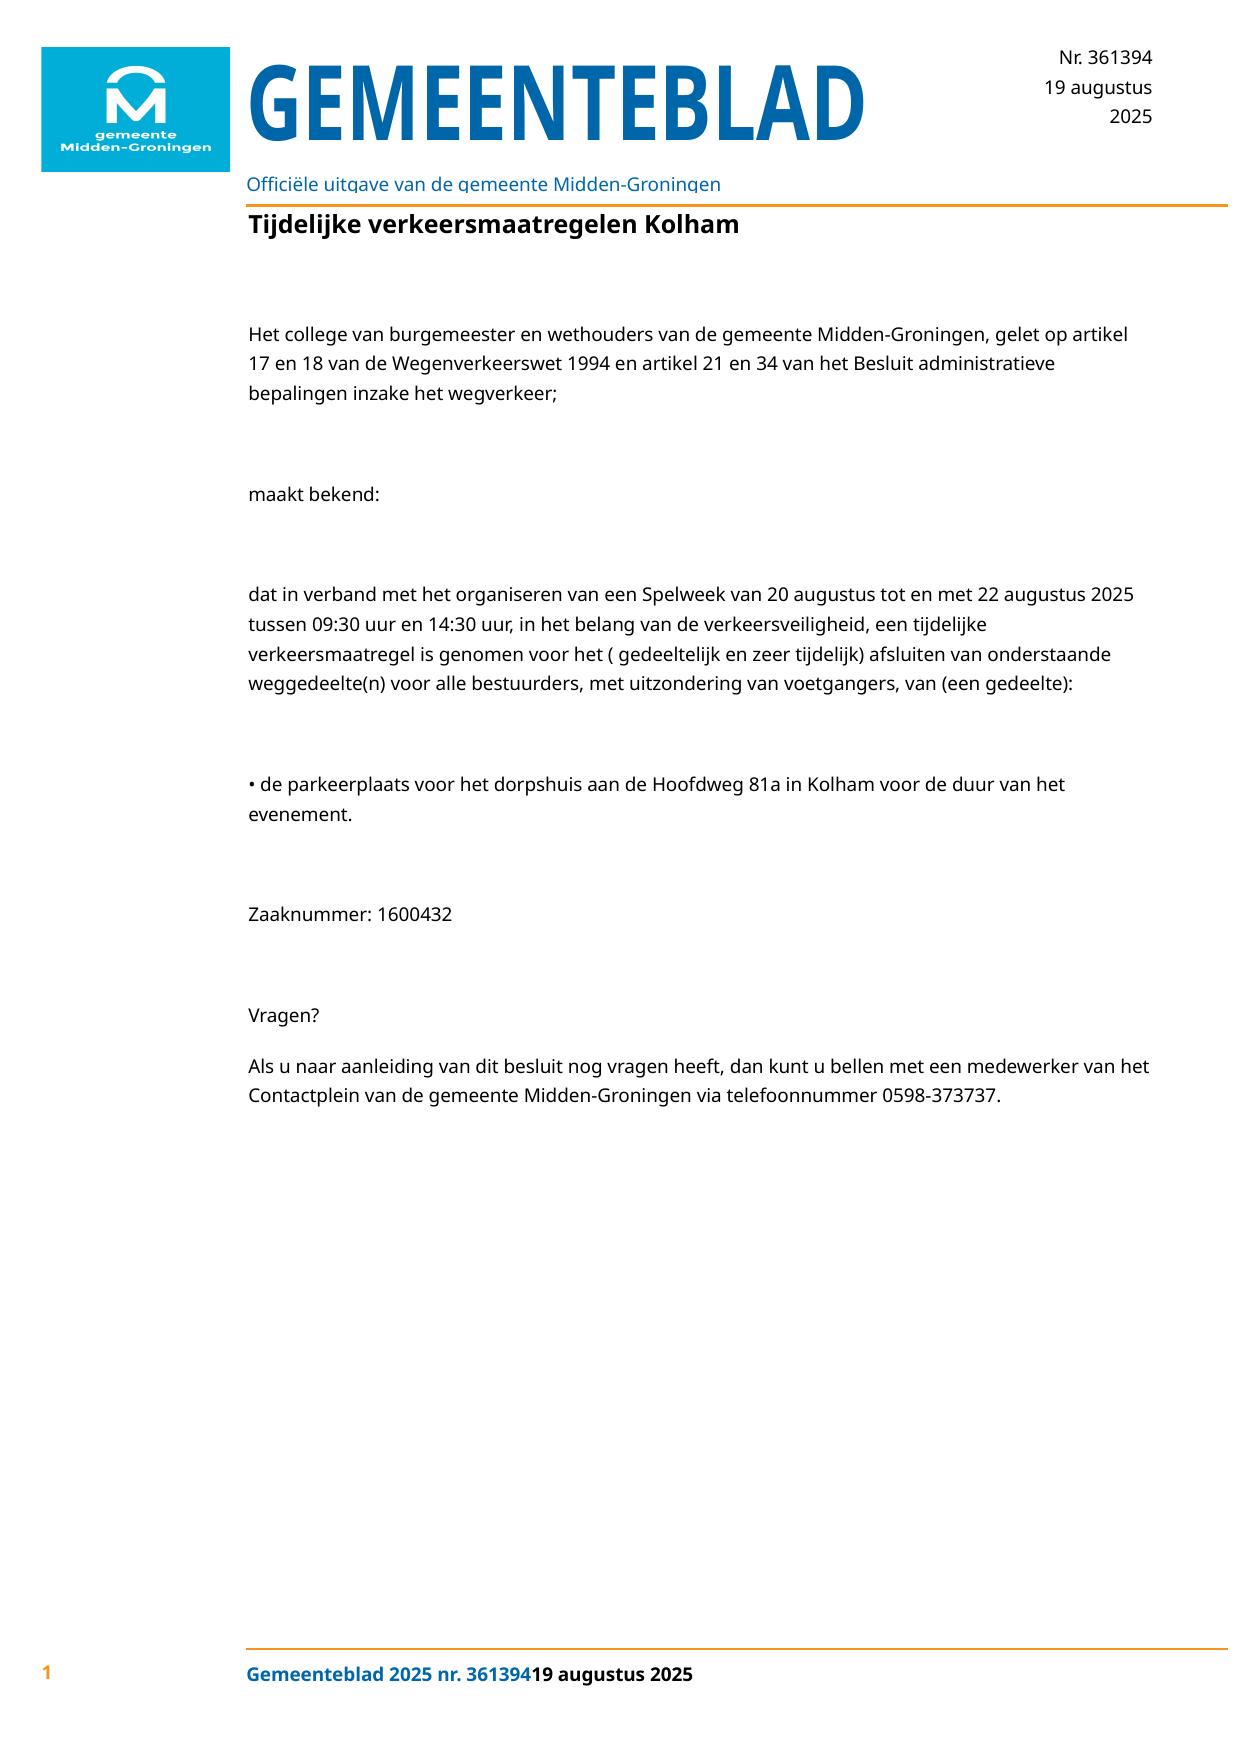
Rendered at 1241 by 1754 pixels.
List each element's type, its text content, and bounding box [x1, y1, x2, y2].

text Als u naar aanleiding van dit besluit nog vragen heeft, dan kunt u bellen met een medewerker van het Contactplein van de gemeente Midden-Groningen via telefoonnummer 0598-373737. [248, 1053, 1152, 1108]
text • de parkeerplaats voor het dorpshuis aan de Hoofdweg 81a in Kolham voor de duur van het evenement. [248, 771, 1152, 826]
text Het college van burgemeester en wethouders van de gemeente Midden-Groningen, gelet op artikel 17 en 18 van de Wegenverkeerswet 1994 en artikel 21 en 34 van het Besluit administratieve bepalingen inzake het wegverkeer; [248, 321, 1152, 406]
picture [107, 89, 165, 122]
text Vragen? [248, 1002, 1152, 1028]
text Tijdelijke verkeersmaatregelen Kolham [248, 207, 1152, 241]
picture [184, 146, 190, 153]
text maakt bekend: [248, 481, 1152, 506]
text Zaaknummer: 1600432 [248, 902, 1152, 927]
picture [108, 66, 164, 82]
text dat in verband met het organiseren van een Spelweek van 20 augustus tot en met 22 augustus 2025 tussen 09:30 uur en 14:30 uur, in het belang van de verkeersveiligheid, een tijdelijke verkeersmaatregel is genomen voor het ( gedeeltelijk en zeer tijdelijk) afsluiten van onderstaande weggedeelte(n) voor alle bestuurders, met uitzondering van voetgangers, van (een gedeelte): [248, 582, 1152, 696]
